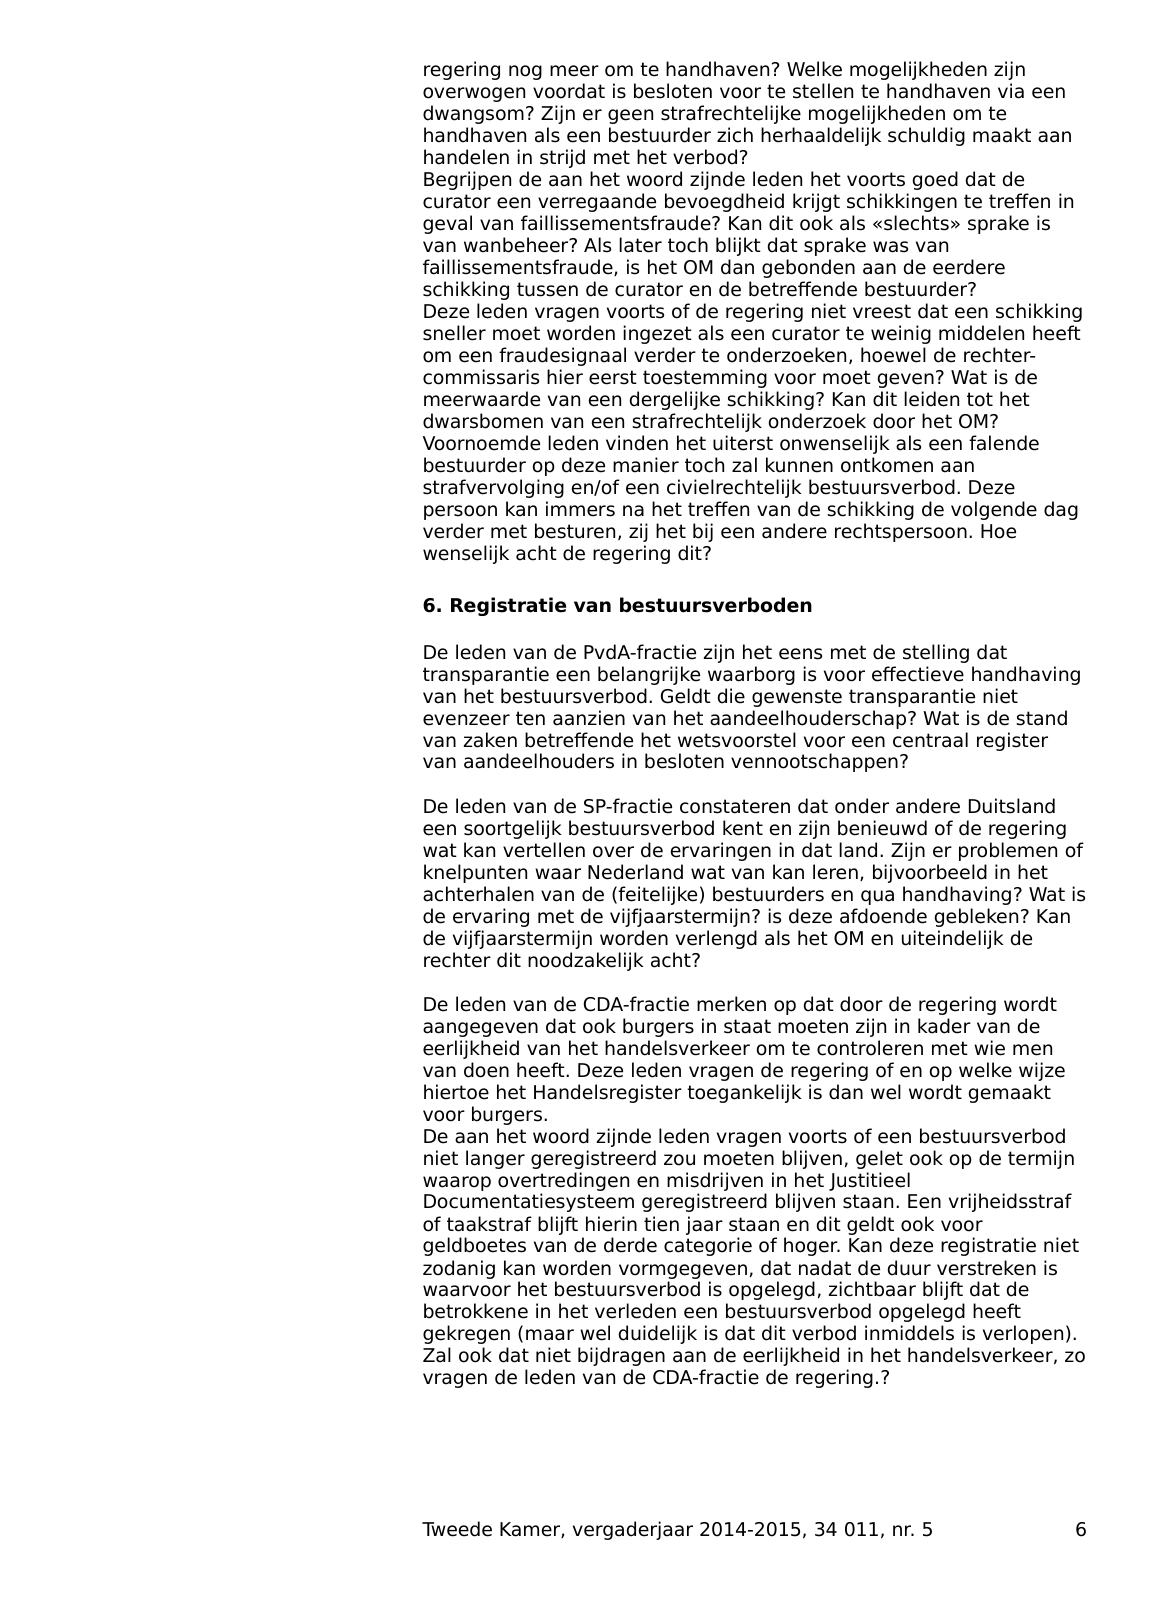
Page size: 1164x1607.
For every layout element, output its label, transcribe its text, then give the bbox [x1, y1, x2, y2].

subtitle 6. Registratie van bestuursverboden [422, 594, 1087, 617]
text Begrijpen de aan het woord zijnde leden het voorts goed dat de curator een verregaande bevoegdheid krijgt schikkingen te treffen in geval van faillissementsfraude? Kan dit ook als «slechts» sprake is van wanbeheer? Als later toch blijkt dat sprake was van faillissementsfraude, is het OM dan gebonden aan de eerdere schikking tussen de curator en de betreffende bestuurder? [422, 169, 1087, 301]
text De leden van de SP-fractie constateren dat onder andere Duitsland een soortgelijk bestuursverbod kent en zijn benieuwd of de regering wat kan vertellen over de ervaringen in dat land. Zijn er problemen of knelpunten waar Nederland wat van kan leren, bijvoorbeeld in het achterhalen van de (feitelijke) bestuurders en qua handhaving? Wat is de ervaring met de vijfjaarstermijn? is deze afdoende gebleken? Kan de vijfjaarstermijn worden verlengd als het OM en uiteindelijk de rechter dit noodzakelijk acht? [422, 796, 1087, 971]
text De leden van de CDA-fractie merken op dat door de regering wordt aangegeven dat ook burgers in staat moeten zijn in kader van de eerlijkheid van het handelsverkeer om te controleren met wie men van doen heeft. Deze leden vragen de regering of en op welke wijze hiertoe het Handelsregister toegankelijk is dan wel wordt gemaakt voor burgers. [422, 994, 1087, 1126]
text De leden van de PvdA-fractie zijn het eens met de stelling dat transparantie een belangrijke waarborg is voor effectieve handhaving van het bestuursverbod. Geldt die gewenste transparantie niet evenzeer ten aanzien van het aandeelhouderschap? Wat is de stand van zaken betreffende het wetsvoorstel voor een centraal register van aandeelhouders in besloten vennootschappen? [422, 642, 1087, 773]
text regering nog meer om te handhaven? Welke mogelijkheden zijn overwogen voordat is besloten voor te stellen te handhaven via een dwangsom? Zijn er geen strafrechtelijke mogelijkheden om te handhaven als een bestuurder zich herhaaldelijk schuldig maakt aan handelen in strijd met het verbod? [422, 59, 1087, 169]
text De aan het woord zijnde leden vragen voorts of een bestuursverbod niet langer geregistreerd zou moeten blijven, gelet ook op de termijn waarop overtredingen en misdrijven in het Justitieel Documentatiesysteem geregistreerd blijven staan. Een vrijheidsstraf of taakstraf blijft hierin tien jaar staan en dit geldt ook voor geldboetes van de derde categorie of hoger. Kan deze registratie niet zodanig kan worden vormgegeven, dat nadat de duur verstreken is waarvoor het bestuursverbod is opgelegd, zichtbaar blijft dat de betrokkene in het verleden een bestuursverbod opgelegd heeft gekregen (maar wel duidelijk is dat dit verbod inmiddels is verlopen). Zal ook dat niet bijdragen aan de eerlijkheid in het handelsverkeer, zo vragen de leden van de CDA-fractie de regering.? [422, 1126, 1087, 1389]
text Deze leden vragen voorts of de regering niet vreest dat een schikking sneller moet worden ingezet als een curator te weinig middelen heeft om een fraudesignaal verder te onderzoeken, hoewel de rechter-commissaris hier eerst toestemming voor moet geven? Wat is de meerwaarde van een dergelijke schikking? Kan dit leiden tot het dwarsbomen van een strafrechtelijk onderzoek door het OM? Voornoemde leden vinden het uiterst onwenselijk als een falende bestuurder op deze manier toch zal kunnen ontkomen aan strafvervolging en/of een civielrechtelijk bestuursverbod. Deze persoon kan immers na het treffen van de schikking de volgende dag verder met besturen, zij het bij een andere rechtspersoon. Hoe wenselijk acht de regering dit? [422, 301, 1087, 564]
